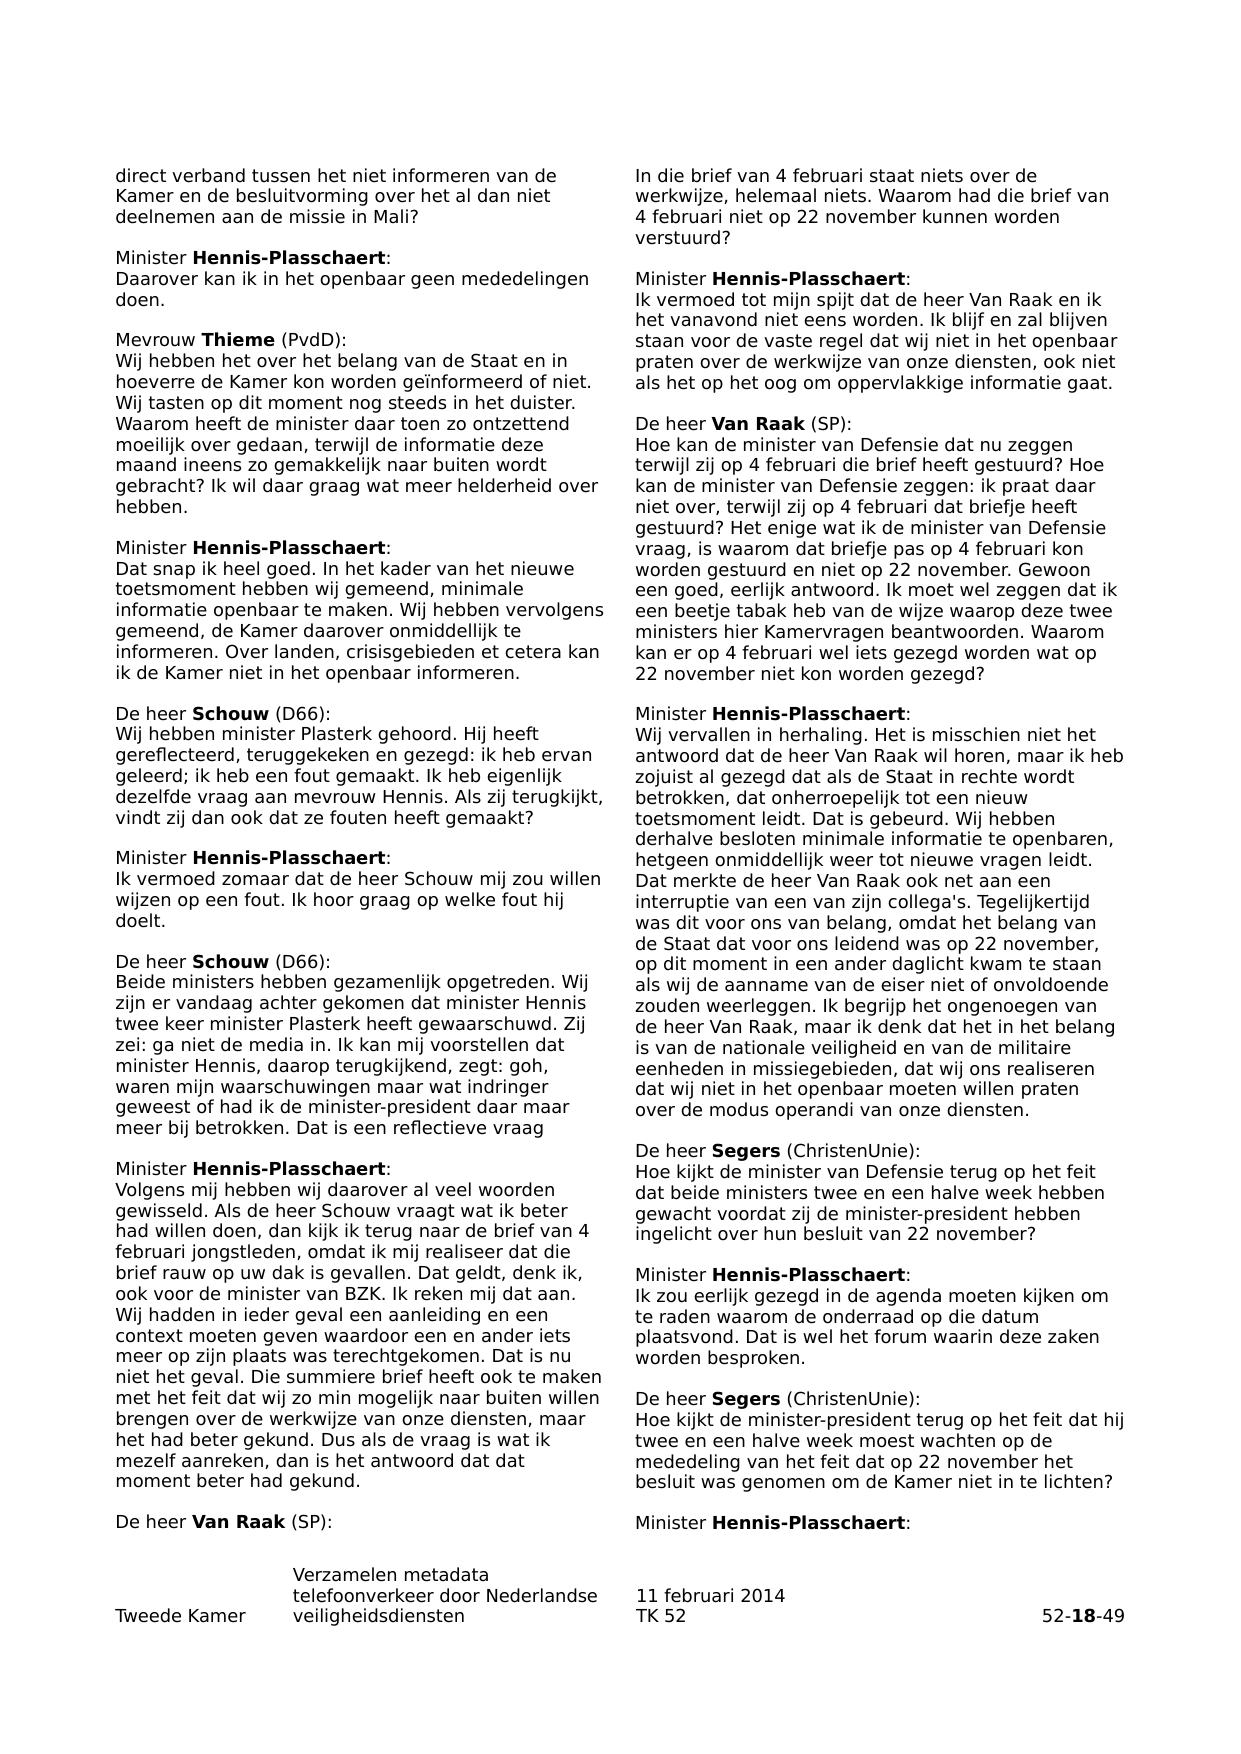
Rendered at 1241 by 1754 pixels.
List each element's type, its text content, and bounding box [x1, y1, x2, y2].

text Minister Hennis-Plasschaert: [635, 269, 1125, 289]
text direct verband tussen het niet informeren van de Kamer en de besluitvorming over het al dan niet deelnemen aan de missie in Mali? [115, 165, 605, 228]
text Minister Hennis-Plasschaert: [115, 1159, 605, 1179]
text Volgens mij hebben wij daarover al veel woorden gewisseld. Als de heer Schouw vraagt wat ik beter had willen doen, dan kijk ik terug naar de brief van 4 februari jongstleden, omdat ik mij realiseer dat die brief rauw op uw dak is gevallen. Dat geldt, denk ik, ook voor de minister van BZK. Ik reken mij dat aan. Wij hadden in ieder geval een aanleiding en een context moeten geven waardoor een en ander iets meer op zijn plaats was terechtgekomen. Dat is nu niet het geval. Die summiere brief heeft ook te maken met het feit dat wij zo min mogelijk naar buiten willen brengen over de werkwijze van onze diensten, maar het had beter gekund. Dus als de vraag is wat ik mezelf aanreken, dan is het antwoord dat dat moment beter had gekund. [115, 1179, 605, 1492]
text Hoe kan de minister van Defensie dat nu zeggen terwijl zij op 4 februari die brief heeft gestuurd? Hoe kan de minister van Defensie zeggen: ik praat daar niet over, terwijl zij op 4 februari dat briefje heeft gestuurd? Het enige wat ik de minister van Defensie vraag, is waarom dat briefje pas op 4 februari kon worden gestuurd en niet op 22 november. Gewoon een goed, eerlijk antwoord. Ik moet wel zeggen dat ik een beetje tabak heb van de wijze waarop deze twee ministers hier Kamervragen beantwoorden. Waarom kan er op 4 februari wel iets gezegd worden wat op 22 november niet kon worden gezegd? [635, 434, 1125, 684]
text Ik vermoed tot mijn spijt dat de heer Van Raak en ik het vanavond niet eens worden. Ik blijf en zal blijven staan voor de vaste regel dat wij niet in het openbaar praten over de werkwijze van onze diensten, ook niet als het op het oog om oppervlakkige informatie gaat. [635, 289, 1125, 393]
text In die brief van 4 februari staat niets over de werkwijze, helemaal niets. Waarom had die brief van 4 februari niet op 22 november kunnen worden verstuurd? [635, 165, 1125, 249]
text Wij hebben minister Plasterk gehoord. Hij heeft gereflecteerd, teruggekeken en gezegd: ik heb ervan geleerd; ik heb een fout gemaakt. Ik heb eigenlijk dezelfde vraag aan mevrouw Hennis. Als zij terugkijkt, vindt zij dan ook dat ze fouten heeft gemaakt? [115, 724, 605, 828]
text De heer Van Raak (SP): [115, 1512, 605, 1533]
text Wij hebben het over het belang van de Staat en in hoeverre de Kamer kon worden geïnformeerd of niet. Wij tasten op dit moment nog steeds in het duister. Waarom heeft de minister daar toen zo ontzettend moeilijk over gedaan, terwijl de informatie deze maand ineens zo gemakkelijk naar buiten wordt gebracht? Ik wil daar graag wat meer helderheid over hebben. [115, 351, 605, 518]
text Beide ministers hebben gezamenlijk opgetreden. Wij zijn er vandaag achter gekomen dat minister Hennis twee keer minister Plasterk heeft gewaarschuwd. Zij zei: ga niet de media in. Ik kan mij voorstellen dat minister Hennis, daarop terugkijkend, zegt: goh, waren mijn waarschuwingen maar wat indringer geweest of had ik de minister-president daar maar meer bij betrokken. Dat is een reflectieve vraag [115, 972, 605, 1139]
text Minister Hennis-Plasschaert: [115, 248, 605, 268]
text Daarover kan ik in het openbaar geen mededelingen doen. [115, 268, 605, 310]
text De heer Van Raak (SP): [635, 413, 1125, 434]
text Dat snap ik heel goed. In het kader van het nieuwe toetsmoment hebben wij gemeend, minimale informatie openbaar te maken. Wij hebben vervolgens gemeend, de Kamer daarover onmiddellijk te informeren. Over landen, crisisgebieden et cetera kan ik de Kamer niet in het openbaar informeren. [115, 558, 605, 683]
text De heer Segers (ChristenUnie): [635, 1389, 1125, 1410]
text Mevrouw Thieme (PvdD): [115, 330, 605, 351]
text Wij vervallen in herhaling. Het is misschien niet het antwoord dat de heer Van Raak wil horen, maar ik heb zojuist al gezegd dat als de Staat in rechte wordt betrokken, dat onherroepelijk tot een nieuw toetsmoment leidt. Dat is gebeurd. Wij hebben derhalve besloten minimale informatie te openbaren, hetgeen onmiddellijk weer tot nieuwe vragen leidt. Dat merkte de heer Van Raak ook net aan een interruptie van een van zijn collega's. Tegelijkertijd was dit voor ons van belang, omdat het belang van de Staat dat voor ons leidend was op 22 november, op dit moment in een ander daglicht kwam te staan als wij de aanname van de eiser niet of onvoldoende zouden weerleggen. Ik begrijp het ongenoegen van de heer Van Raak, maar ik denk dat het in het belang is van de nationale veiligheid en van de militaire eenheden in missiegebieden, dat wij ons realiseren dat wij niet in het openbaar moeten willen praten over de modus operandi van onze diensten. [635, 725, 1125, 1121]
text Minister Hennis-Plasschaert: [115, 538, 605, 558]
text Minister Hennis-Plasschaert: [635, 1513, 1125, 1534]
text Minister Hennis-Plasschaert: [635, 1265, 1125, 1286]
text De heer Segers (ChristenUnie): [635, 1141, 1125, 1162]
text Minister Hennis-Plasschaert: [115, 848, 605, 869]
text De heer Schouw (D66): [115, 703, 605, 724]
text Minister Hennis-Plasschaert: [635, 704, 1125, 725]
text De heer Schouw (D66): [115, 951, 605, 972]
text Hoe kijkt de minister-president terug op het feit dat hij twee en een halve week moest wachten op de mededeling van het feit dat op 22 november het besluit was genomen om de Kamer niet in te lichten? [635, 1410, 1125, 1493]
text Ik vermoed zomaar dat de heer Schouw mij zou willen wijzen op een fout. Ik hoor graag op welke fout hij doelt. [115, 869, 605, 931]
text Ik zou eerlijk gezegd in de agenda moeten kijken om te raden waarom de onderraad op die datum plaatsvond. Dat is wel het forum waarin deze zaken worden besproken. [635, 1286, 1125, 1369]
text Hoe kijkt de minister van Defensie terug op het feit dat beide ministers twee en een halve week hebben gewacht voordat zij de minister-president hebben ingelicht over hun besluit van 22 november? [635, 1162, 1125, 1245]
